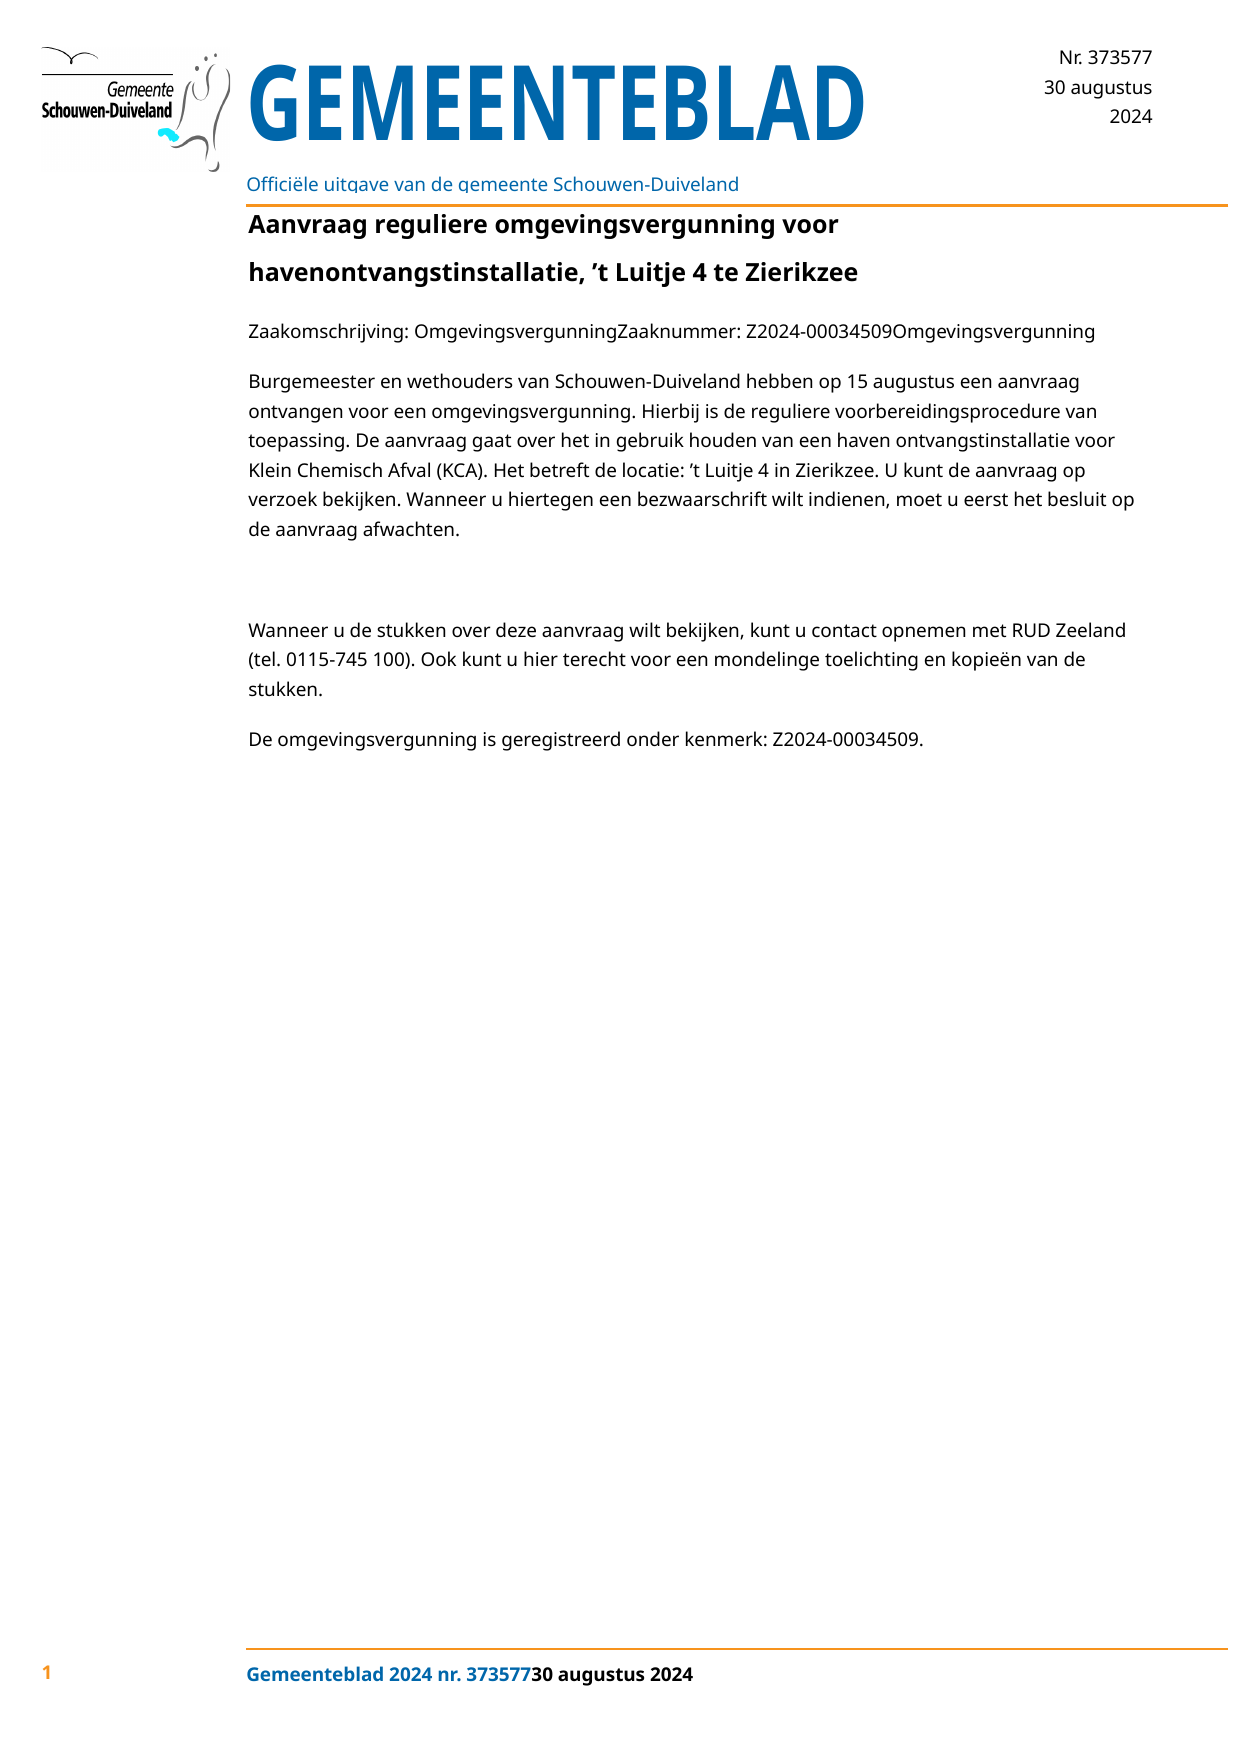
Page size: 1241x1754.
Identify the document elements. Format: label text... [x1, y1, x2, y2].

text Aanvraag reguliere omgevingsvergunning voor havenontvangstinstallatie, ’t Luitje 4 te Zierikzee [248, 207, 1152, 288]
picture [41, 47, 231, 172]
text Wanneer u de stukken over deze aanvraag wilt bekijken, kunt u contact opnemen met RUD Zeeland (tel. 0115-745 100). Ook kunt u hier terecht voor een mondelinge toelichting en kopieën van de stukken. [248, 617, 1152, 702]
text Burgemeester en wethouders van Schouwen-Duiveland hebben op 15 augustus een aanvraag ontvangen voor een omgevingsvergunning. Hierbij is de reguliere voorbereidingsprocedure van toepassing. De aanvraag gaat over het in gebruik houden van een haven ontvangstinstallatie voor Klein Chemisch Afval (KCA). Het betreft de locatie: ’t Luitje 4 in Zierikzee. U kunt de aanvraag op verzoek bekijken. Wanneer u hiertegen een bezwaarschrift wilt indienen, moet u eerst het besluit op de aanvraag afwachten. [248, 368, 1152, 542]
text Zaakomschrijving: OmgevingsvergunningZaaknummer: Z2024-00034509Omgevingsvergunning [248, 318, 1152, 344]
text De omgevingsvergunning is geregistreerd onder kenmerk: Z2024-00034509. [248, 727, 1152, 752]
